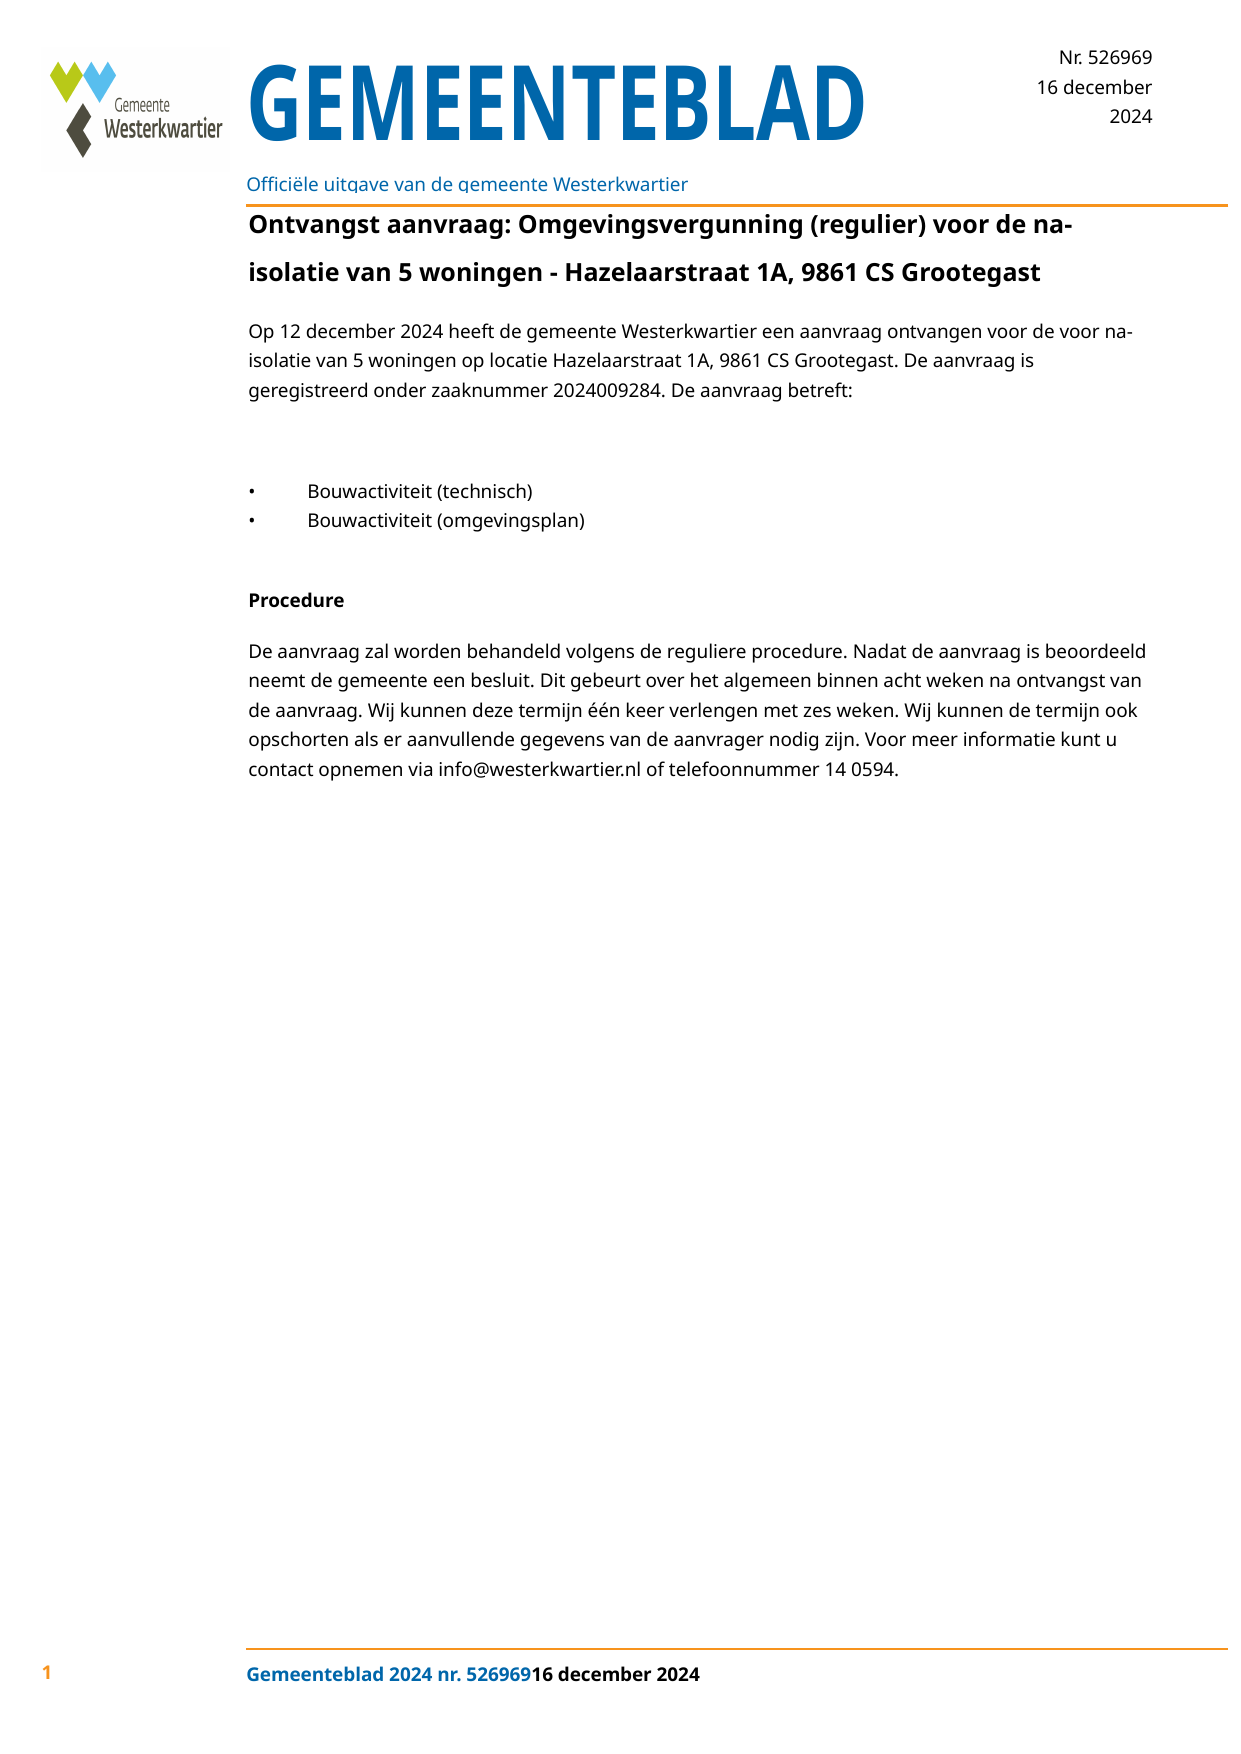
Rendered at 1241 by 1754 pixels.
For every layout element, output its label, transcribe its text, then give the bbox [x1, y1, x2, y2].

text De aanvraag zal worden behandeld volgens de reguliere procedure. Nadat de aanvraag is beoordeeld neemt de gemeente een besluit. Dit gebeurt over het algemeen binnen acht weken na ontvangst van de aanvraag. Wij kunnen deze termijn één keer verlengen met zes weken. Wij kunnen de termijn ook opschorten als er aanvullende gegevens van de aanvrager nodig zijn. Voor meer informatie kunt u contact opnemen via info@westerkwartier.nl of telefoonnummer 14 0594. [248, 638, 1152, 782]
picture [41, 47, 231, 172]
text Procedure [248, 587, 1152, 613]
list Bouwactiviteit (technisch) [248, 478, 1152, 504]
text Op 12 december 2024 heeft de gemeente Westerkwartier een aanvraag ontvangen voor de voor na-isolatie van 5 woningen op locatie Hazelaarstraat 1A, 9861 CS Grootegast. De aanvraag is geregistreerd onder zaaknummer 2024009284. De aanvraag betreft: [248, 318, 1152, 403]
list Bouwactiviteit (omgevingsplan) [248, 507, 1152, 533]
text Ontvangst aanvraag: Omgevingsvergunning (regulier) voor de na-isolatie van 5 woningen - Hazelaarstraat 1A, 9861 CS Grootegast [248, 207, 1152, 288]
